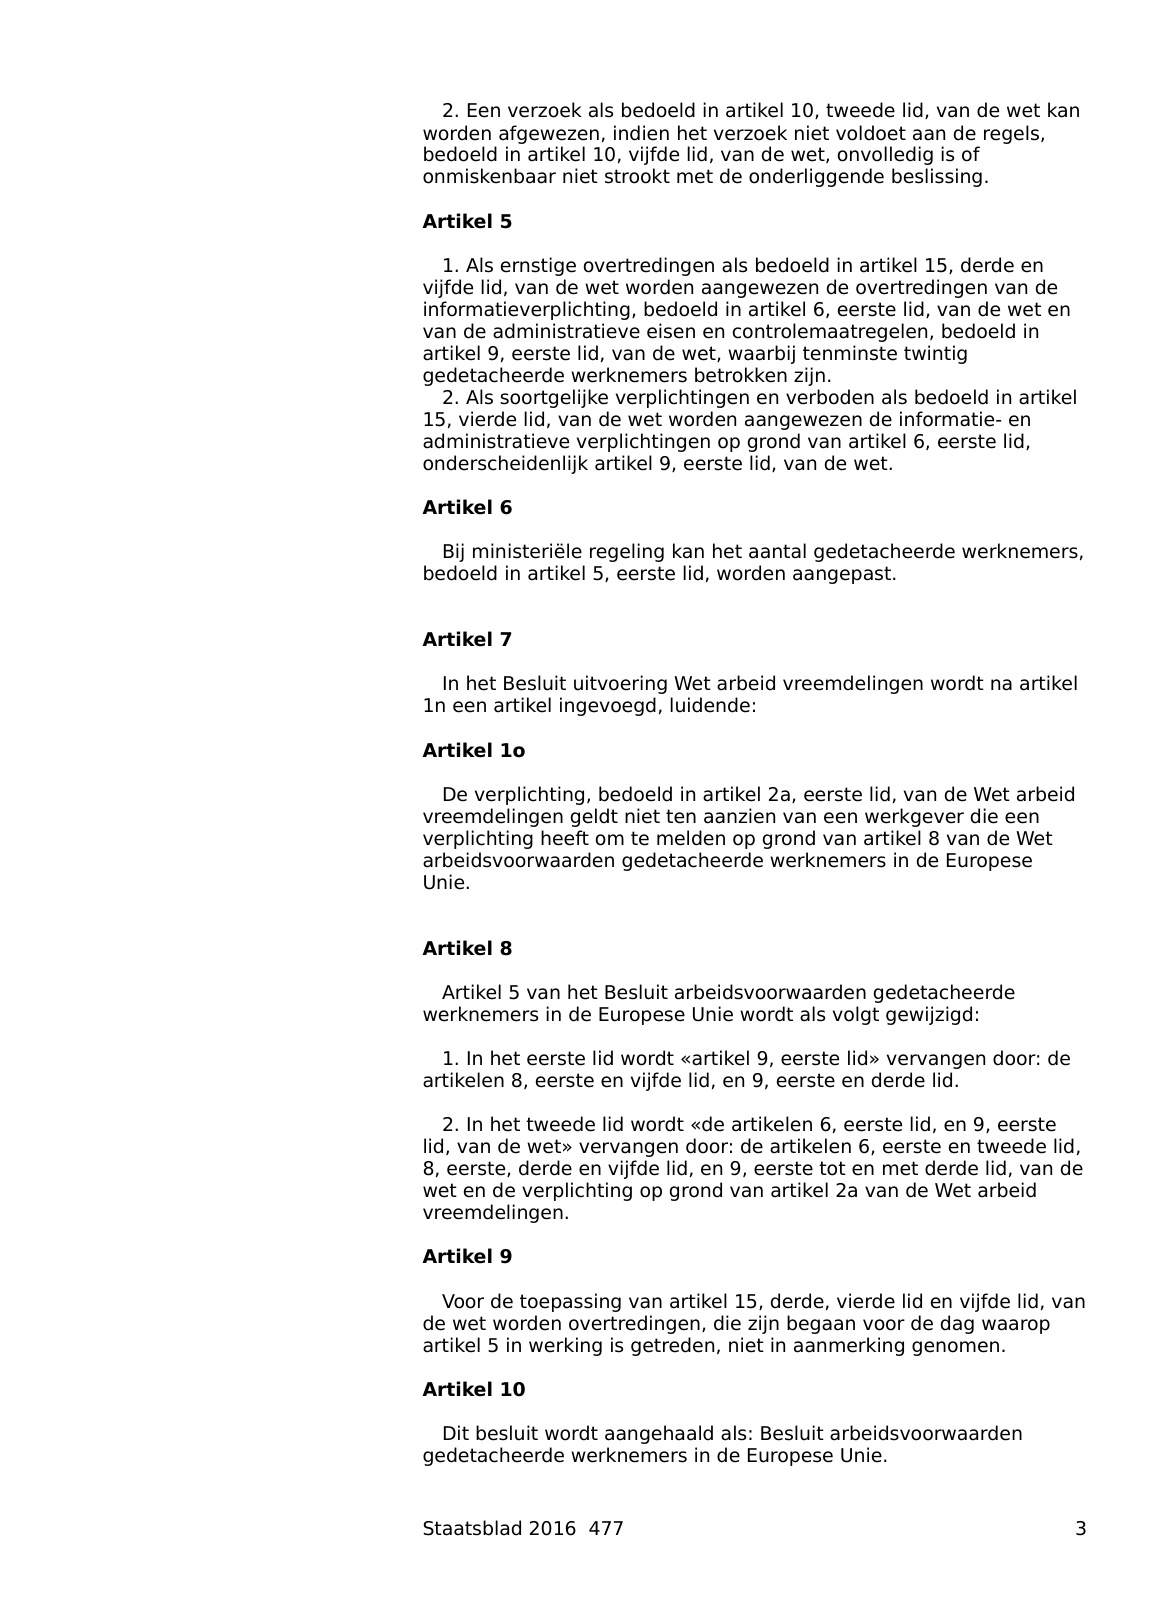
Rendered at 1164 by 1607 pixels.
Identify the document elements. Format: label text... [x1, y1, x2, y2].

subtitle Artikel 8 [422, 938, 1087, 960]
text Bij ministeriële regeling kan het aantal gedetacheerde werknemers, bedoeld in artikel 5, eerste lid, worden aangepast. [422, 541, 1087, 585]
text 1. Als ernstige overtredingen als bedoeld in artikel 15, derde en vijfde lid, van de wet worden aangewezen de overtredingen van de informatieverplichting, bedoeld in artikel 6, eerste lid, van de wet en van de administratieve eisen en controlemaatregelen, bedoeld in artikel 9, eerste lid, van de wet, waarbij tenminste twintig gedetacheerde werknemers betrokken zijn. [422, 255, 1087, 387]
text Dit besluit wordt aangehaald als: Besluit arbeidsvoorwaarden gedetacheerde werknemers in de Europese Unie. [422, 1423, 1087, 1467]
subtitle Artikel 1o [422, 739, 1087, 761]
text Artikel 5 van het Besluit arbeidsvoorwaarden gedetacheerde werknemers in de Europese Unie wordt als volgt gewijzigd: [422, 982, 1087, 1026]
subtitle Artikel 6 [422, 497, 1087, 519]
text In het Besluit uitvoering Wet arbeid vreemdelingen wordt na artikel 1n een artikel ingevoegd, luidende: [422, 673, 1087, 717]
subtitle Artikel 7 [422, 629, 1087, 651]
subtitle Artikel 9 [422, 1246, 1087, 1268]
text Voor de toepassing van artikel 15, derde, vierde lid en vijfde lid, van de wet worden overtredingen, die zijn begaan voor de dag waarop artikel 5 in werking is getreden, niet in aanmerking genomen. [422, 1291, 1087, 1357]
text 2. Als soortgelijke verplichtingen en verboden als bedoeld in artikel 15, vierde lid, van de wet worden aangewezen de informatie- en administratieve verplichtingen op grond van artikel 6, eerste lid, onderscheidenlijk artikel 9, eerste lid, van de wet. [422, 387, 1087, 474]
text 2. Een verzoek als bedoeld in artikel 10, tweede lid, van de wet kan worden afgewezen, indien het verzoek niet voldoet aan de regels, bedoeld in artikel 10, vijfde lid, van de wet, onvolledig is of onmiskenbaar niet strookt met de onderliggende beslissing. [422, 100, 1087, 188]
subtitle Artikel 5 [422, 211, 1087, 232]
text 1. In het eerste lid wordt «artikel 9, eerste lid» vervangen door: de artikelen 8, eerste en vijfde lid, en 9, eerste en derde lid. [422, 1048, 1087, 1092]
subtitle Artikel 10 [422, 1379, 1087, 1401]
text 2. In het tweede lid wordt «de artikelen 6, eerste lid, en 9, eerste lid, van de wet» vervangen door: de artikelen 6, eerste en tweede lid, 8, eerste, derde en vijfde lid, en 9, eerste tot en met derde lid, van de wet en de verplichting op grond van artikel 2a van de Wet arbeid vreemdelingen. [422, 1114, 1087, 1224]
text De verplichting, bedoeld in artikel 2a, eerste lid, van de Wet arbeid vreemdelingen geldt niet ten aanzien van een werkgever die een verplichting heeft om te melden op grond van artikel 8 van de Wet arbeidsvoorwaarden gedetacheerde werknemers in de Europese Unie. [422, 784, 1087, 893]
